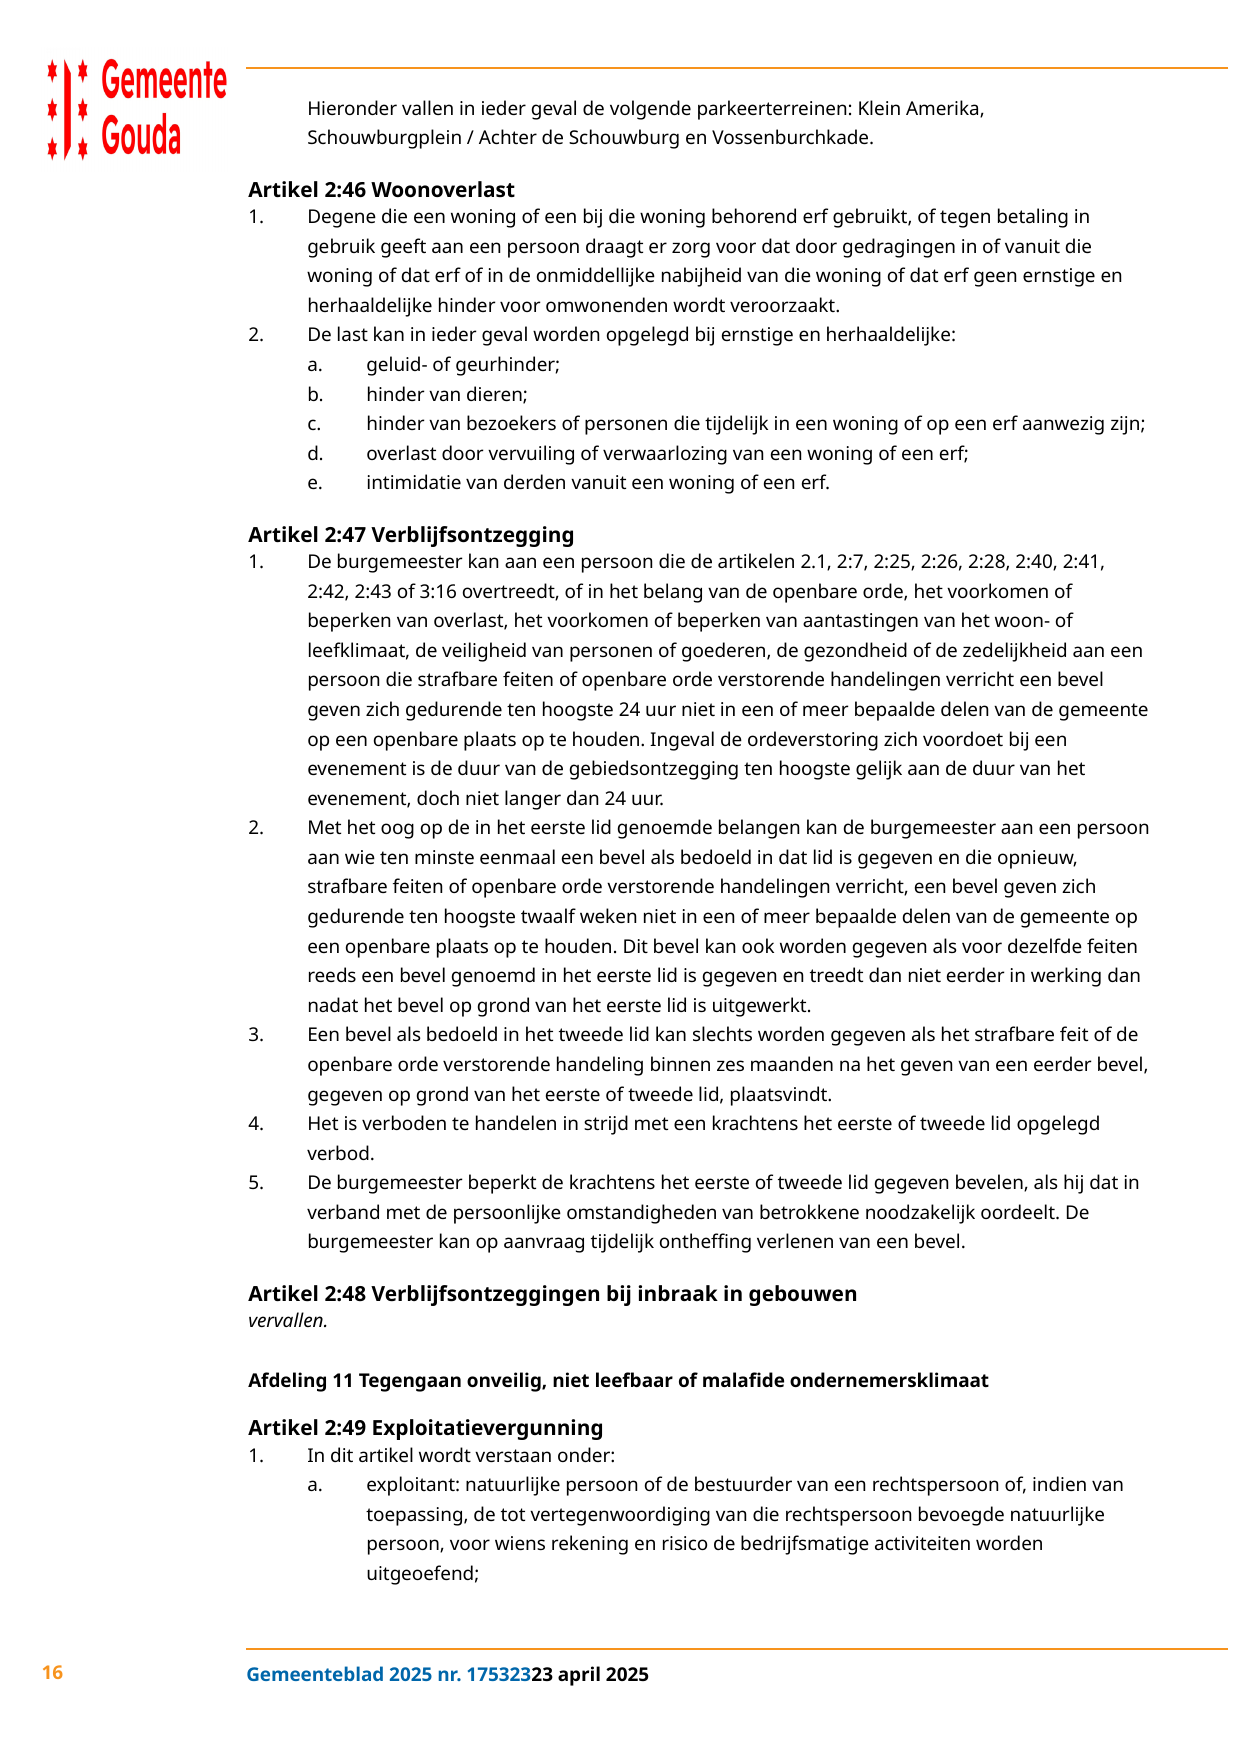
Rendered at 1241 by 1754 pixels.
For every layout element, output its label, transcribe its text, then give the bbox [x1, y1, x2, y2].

list Een bevel als bedoeld in het tweede lid kan slechts worden gegeven als het strafbare feit of de openbare orde verstorende handeling binnen zes maanden na het geven van een eerder bevel, gegeven op grond van het eerste of tweede lid, plaatsvindt. [248, 1022, 1152, 1107]
list overlast door vervuiling of verwaarlozing van een woning of een erf; [307, 440, 1152, 466]
list exploitant: natuurlijke persoon of de bestuurder van een rechtspersoon of, indien van toepassing, de tot vertegenwoordiging van die rechtspersoon bevoegde natuurlijke persoon, voor wiens rekening en risico de bedrijfsmatige activiteiten worden uitgeoefend; [307, 1471, 1152, 1586]
text Artikel 2:47 Verblijfsontzegging [248, 520, 1152, 548]
list De burgemeester kan aan een persoon die de artikelen 2.1, 2:7, 2:25, 2:26, 2:28, 2:40, 2:41, 2:42, 2:43 of 3:16 overtreedt, of in het belang van de openbare orde, het voorkomen of beperken van overlast, het voorkomen of beperken van aantastingen van het woon- of leefklimaat, de veiligheid van personen of goederen, de gezondheid of de zedelijkheid aan een persoon die strafbare feiten of openbare orde verstorende handelingen verricht een bevel geven zich gedurende ten hoogste 24 uur niet in een of meer bepaalde delen van de gemeente op een openbare plaats op te houden. Ingeval de ordeverstoring zich voordoet bij een evenement is de duur van de gebiedsontzegging ten hoogste gelijk aan de duur van het evenement, doch niet langer dan 24 uur. [248, 548, 1152, 811]
list hinder van bezoekers of personen die tijdelijk in een woning of op een erf aanwezig zijn; [307, 410, 1152, 436]
list geluid- of geurhinder; [307, 351, 1152, 377]
list In dit artikel wordt verstaan onder: [248, 1442, 1152, 1467]
text Artikel 2:49 Exploitatievergunning [248, 1413, 1152, 1442]
text Afdeling 11 Tegengaan onveilig, niet leefbaar of malafide ondernemersklimaat [248, 1367, 1152, 1392]
list hinder van dieren; [307, 381, 1152, 406]
list De burgemeester beperkt de krachtens het eerste of tweede lid gegeven bevelen, als hij dat in verband met de persoonlijke omstandigheden van betrokkene noodzakelijk oordeelt. De burgemeester kan op aanvraag tijdelijk ontheffing verlenen van een bevel. [248, 1169, 1152, 1254]
list Degene die een woning of een bij die woning behorend erf gebruikt, of tegen betaling in gebruik geeft aan een persoon draagt er zorg voor dat door gedragingen in of vanuit die woning of dat erf of in de onmiddellijke nabijheid van die woning of dat erf geen ernstige en herhaaldelijke hinder voor omwonenden wordt veroorzaakt. [248, 203, 1152, 318]
list intimidatie van derden vanuit een woning of een erf. [307, 469, 1152, 495]
text vervallen. [248, 1308, 1152, 1333]
text Artikel 2:46 Woonoverlast [248, 175, 1152, 203]
text Artikel 2:48 Verblijfsontzeggingen bij inbraak in gebouwen [248, 1279, 1152, 1308]
list Met het oog op de in het eerste lid genoemde belangen kan de burgemeester aan een persoon aan wie ten minste eenmaal een bevel als bedoeld in dat lid is gegeven en die opnieuw, strafbare feiten of openbare orde verstorende handelingen verricht, een bevel geven zich gedurende ten hoogste twaalf weken niet in een of meer bepaalde delen van de gemeente op een openbare plaats op te houden. Dit bevel kan ook worden gegeven als voor dezelfde feiten reeds een bevel genoemd in het eerste lid is gegeven en treedt dan niet eerder in werking dan nadat het bevel op grond van het eerste lid is uitgewerkt. [248, 814, 1152, 1018]
list Het is verboden te handelen in strijd met een krachtens het eerste of tweede lid opgelegd verbod. [248, 1110, 1152, 1166]
list De last kan in ieder geval worden opgelegd bij ernstige en herhaaldelijke: [248, 322, 1152, 347]
picture [41, 47, 231, 172]
list Hieronder vallen in ieder geval de volgende parkeerterreinen: Klein Amerika, Schouwburgplein / Achter de Schouwburg en Vossenburchkade. [248, 95, 1152, 150]
